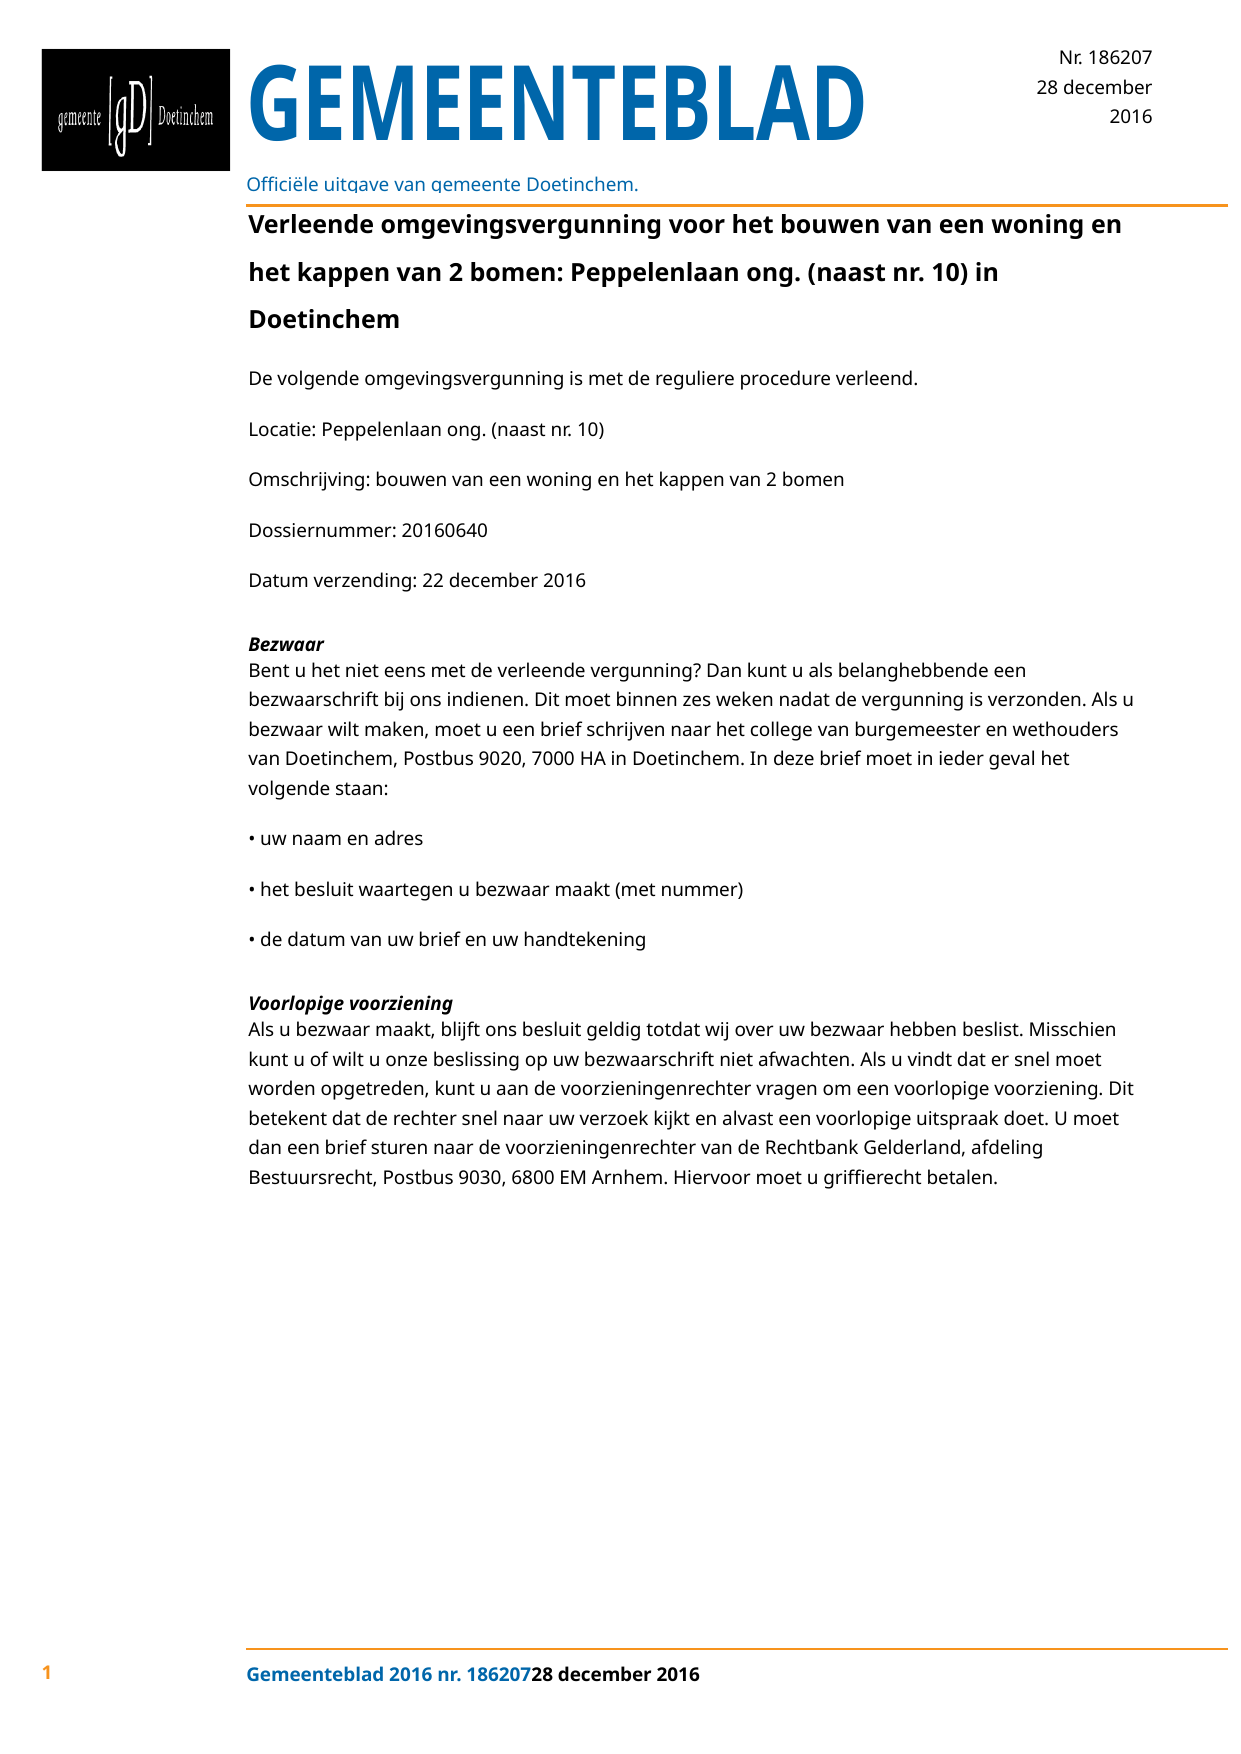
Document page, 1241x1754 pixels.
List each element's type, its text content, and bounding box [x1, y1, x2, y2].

text Datum verzending: 22 december 2016 [248, 567, 1152, 593]
text Omschrijving: bouwen van een woning en het kappen van 2 bomen [248, 466, 1152, 492]
text Locatie: Peppelenlaan ong. (naast nr. 10) [248, 416, 1152, 442]
text Bezwaar [248, 631, 1152, 657]
text • uw naam en adres [248, 826, 1152, 851]
text Bent u het niet eens met de verleende vergunning? Dan kunt u als belanghebbende een bezwaarschrift bij ons indienen. Dit moet binnen zes weken nadat de vergunning is verzonden. Als u bezwaar wilt maken, moet u een brief schrijven naar het college van burgemeester en wethouders van Doetinchem, Postbus 9020, 7000 HA in Doetinchem. In deze brief moet in ieder geval het volgende staan: [248, 657, 1152, 801]
picture [41, 47, 231, 172]
text De volgende omgevingsvergunning is met de reguliere procedure verleend. [248, 366, 1152, 391]
text • de datum van uw brief en uw handtekening [248, 926, 1152, 952]
text Voorlopige voorziening [248, 990, 1152, 1016]
text Dossiernummer: 20160640 [248, 517, 1152, 542]
text • het besluit waartegen u bezwaar maakt (met nummer) [248, 876, 1152, 902]
text Als u bezwaar maakt, blijft ons besluit geldig totdat wij over uw bezwaar hebben beslist. Misschien kunt u of wilt u onze beslissing op uw bezwaarschrift niet afwachten. Als u vindt dat er snel moet worden opgetreden, kunt u aan de voorzieningenrechter vragen om een voorlopige voorziening. Dit betekent dat de rechter snel naar uw verzoek kijkt en alvast een voorlopige uitspraak doet. U moet dan een brief sturen naar de voorzieningenrechter van de Rechtbank Gelderland, afdeling Bestuursrecht, Postbus 9030, 6800 EM Arnhem. Hiervoor moet u griffierecht betalen. [248, 1016, 1152, 1190]
text Verleende omgevingsvergunning voor het bouwen van een woning en het kappen van 2 bomen: Peppelenlaan ong. (naast nr. 10) in Doetinchem [248, 207, 1152, 336]
